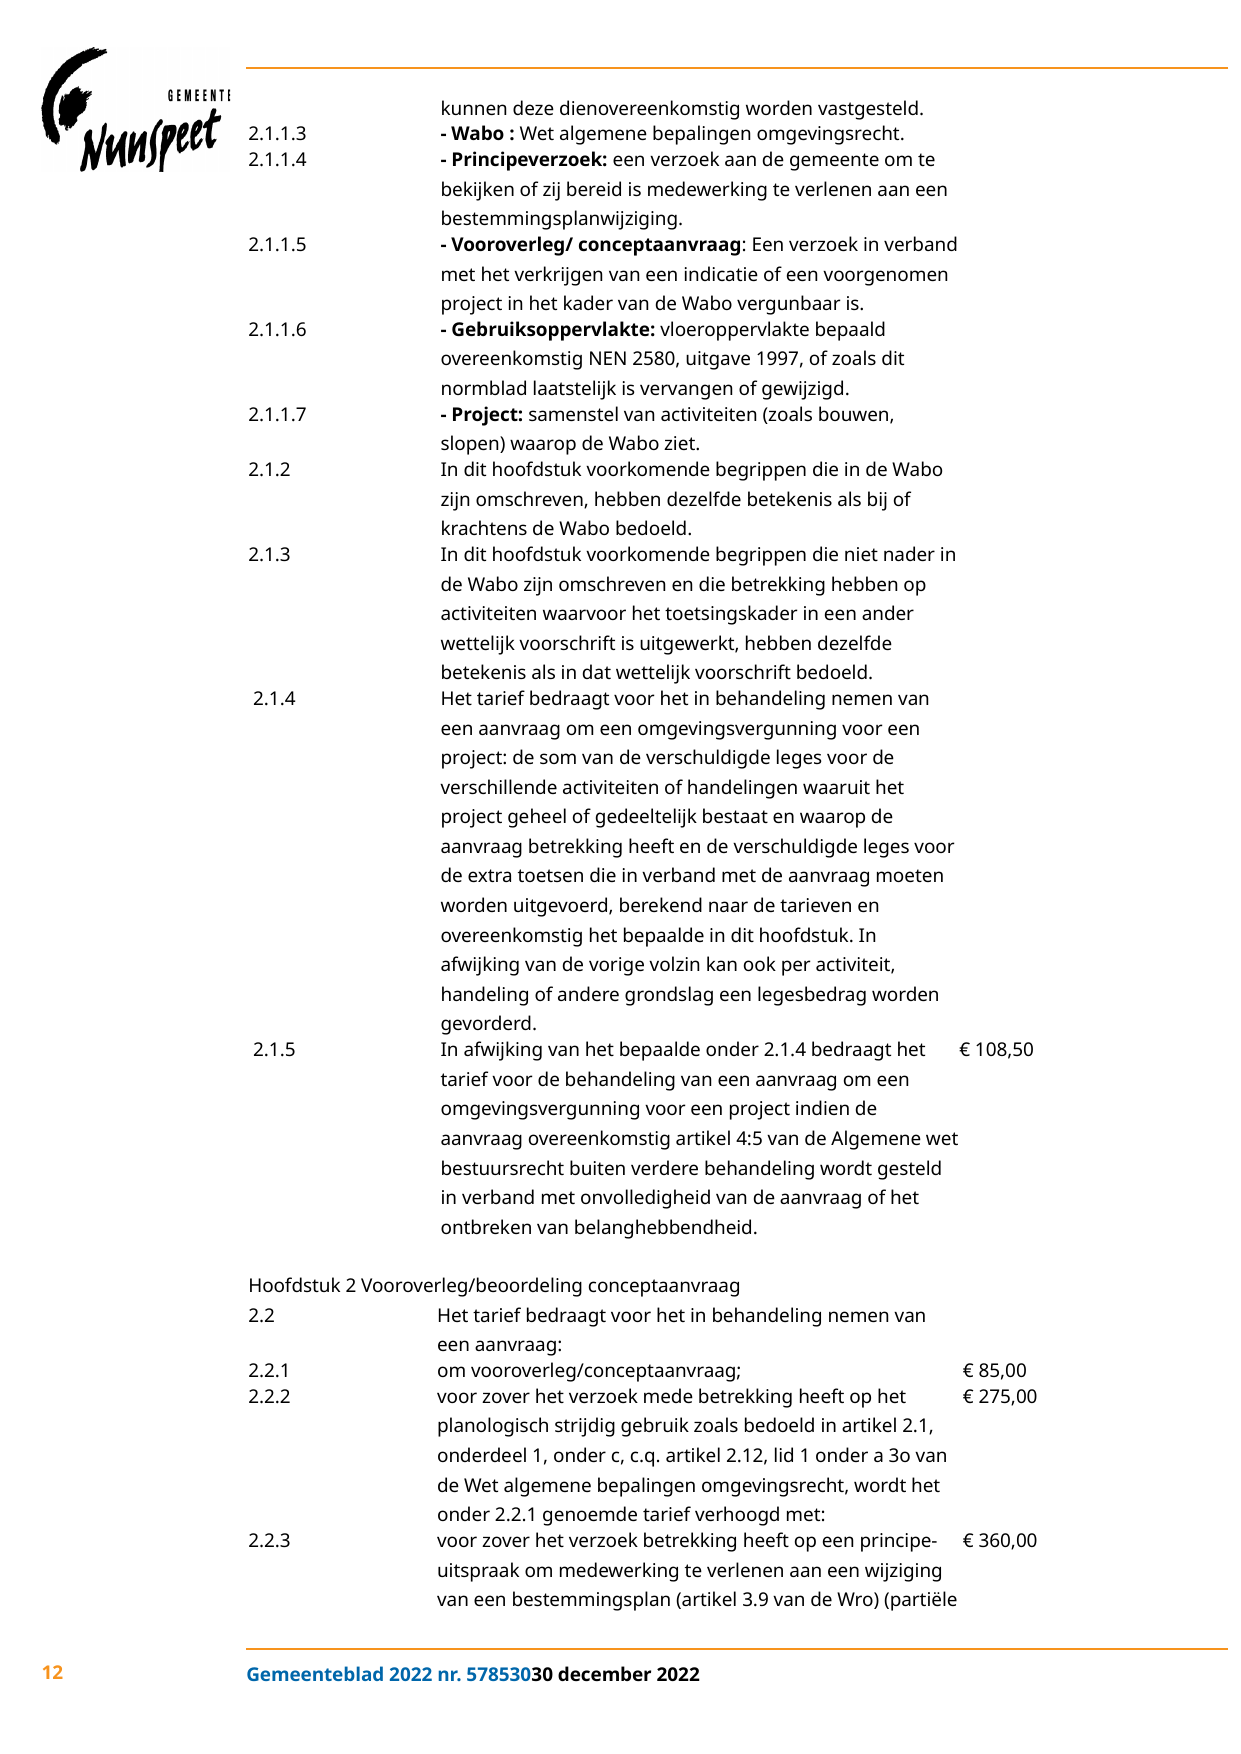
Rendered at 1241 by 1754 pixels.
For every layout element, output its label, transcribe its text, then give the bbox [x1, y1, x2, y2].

table_cell [248, 95, 440, 121]
table_cell [959, 685, 1152, 1036]
table_cell € 275,00 [963, 1383, 1152, 1527]
table_cell [959, 95, 1152, 121]
table_cell [959, 121, 1152, 146]
table_header 2.2 [248, 1302, 437, 1357]
picture [41, 47, 231, 172]
table_cell [959, 456, 1152, 541]
table_cell 2.1.1.6 [248, 316, 440, 401]
table_cell [959, 401, 1152, 456]
table_cell [959, 231, 1152, 316]
text Hoofdstuk 2 Vooroverleg/beoordeling conceptaanvraag [248, 1272, 1152, 1298]
table_cell - Principeverzoek: een verzoek aan de gemeente om te bekijken of zij bereid is medewerking te verlenen aan een bestemmingsplanwijziging. [440, 146, 959, 231]
table_cell voor zover het verzoek betrekking heeft op een principe-uitspraak om medewerking te verlenen aan een wijziging van een bestemmingsplan (artikel 3.9 van de Wro) (partiële [437, 1527, 963, 1612]
table_cell 2.1.5 [248, 1036, 440, 1239]
table_cell om vooroverleg/conceptaanvraag; [437, 1358, 963, 1383]
table_cell - Project: samenstel van activiteiten (zoals bouwen, slopen) waarop de Wabo ziet. [440, 401, 959, 456]
table_cell 2.1.4 [248, 685, 440, 1036]
table_cell [959, 146, 1152, 231]
table_cell [959, 541, 1152, 685]
table_cell 2.1.1.3 [248, 121, 440, 146]
table_cell - Vooroverleg/ conceptaanvraag: Een verzoek in verband met het verkrijgen van een indicatie of een voorgenomen project in het kader van de Wabo vergunbaar is. [440, 231, 959, 316]
table_cell 2.2.1 [248, 1358, 437, 1383]
table_cell 2.1.1.7 [248, 401, 440, 456]
table_cell Het tarief bedraagt voor het in behandeling nemen van een aanvraag om een omgevingsvergunning voor een project: de som van de verschuldigde leges voor de verschillende activiteiten of handelingen waaruit het project geheel of gedeeltelijk bestaat en waarop de aanvraag betrekking heeft en de verschuldigde leges voor de extra toetsen die in verband met de aanvraag moeten worden uitgevoerd, berekend naar de tarieven en overeenkomstig het bepaalde in dit hoofdstuk. In afwijking van de vorige volzin kan ook per activiteit, handeling of andere grondslag een legesbedrag worden gevorderd. [440, 685, 959, 1036]
table_cell € 85,00 [963, 1358, 1152, 1383]
table_cell - Gebruiksoppervlakte: vloeroppervlakte bepaald overeenkomstig NEN 2580, uitgave 1997, of zoals dit normblad laatstelijk is vervangen of gewijzigd. [440, 316, 959, 401]
table_cell 2.2.3 [248, 1527, 437, 1612]
table_cell kunnen deze dienovereenkomstig worden vastgesteld. [440, 95, 959, 121]
table_cell [959, 316, 1152, 401]
table_cell voor zover het verzoek mede betrekking heeft op het planologisch strijdig gebruik zoals bedoeld in artikel 2.1, onderdeel 1, onder c, c.q. artikel 2.12, lid 1 onder a 3o van de Wet algemene bepalingen omgevingsrecht, wordt het onder 2.2.1 genoemde tarief verhoogd met: [437, 1383, 963, 1527]
table_cell In dit hoofdstuk voorkomende begrippen die niet nader in de Wabo zijn omschreven en die betrekking hebben op activiteiten waarvoor het toetsingskader in een ander wettelijk voorschrift is uitgewerkt, hebben dezelfde betekenis als in dat wettelijk voorschrift bedoeld. [440, 541, 959, 685]
table_cell 2.1.1.5 [248, 231, 440, 316]
table_cell 2.2.2 [248, 1383, 437, 1527]
table_cell In dit hoofdstuk voorkomende begrippen die in de Wabo zijn omschreven, hebben dezelfde betekenis als bij of krachtens de Wabo bedoeld. [440, 456, 959, 541]
table_header Het tarief bedraagt voor het in behandeling nemen van een aanvraag: [437, 1302, 963, 1357]
table_cell € 108,50 [959, 1036, 1152, 1239]
table_cell € 360,00 [963, 1527, 1152, 1612]
table_cell 2.1.2 [248, 456, 440, 541]
table_cell 2.1.3 [248, 541, 440, 685]
table_header [963, 1302, 1152, 1357]
table_cell - Wabo : Wet algemene bepalingen omgevingsrecht. [440, 121, 959, 146]
table_cell In afwijking van het bepaalde onder 2.1.4 bedraagt het tarief voor de behandeling van een aanvraag om een omgevingsvergunning voor een project indien de aanvraag overeenkomstig artikel 4:5 van de Algemene wet bestuursrecht buiten verdere behandeling wordt gesteld in verband met onvolledigheid van de aanvraag of het ontbreken van belanghebbendheid. [440, 1036, 959, 1239]
table_cell 2.1.1.4 [248, 146, 440, 231]
